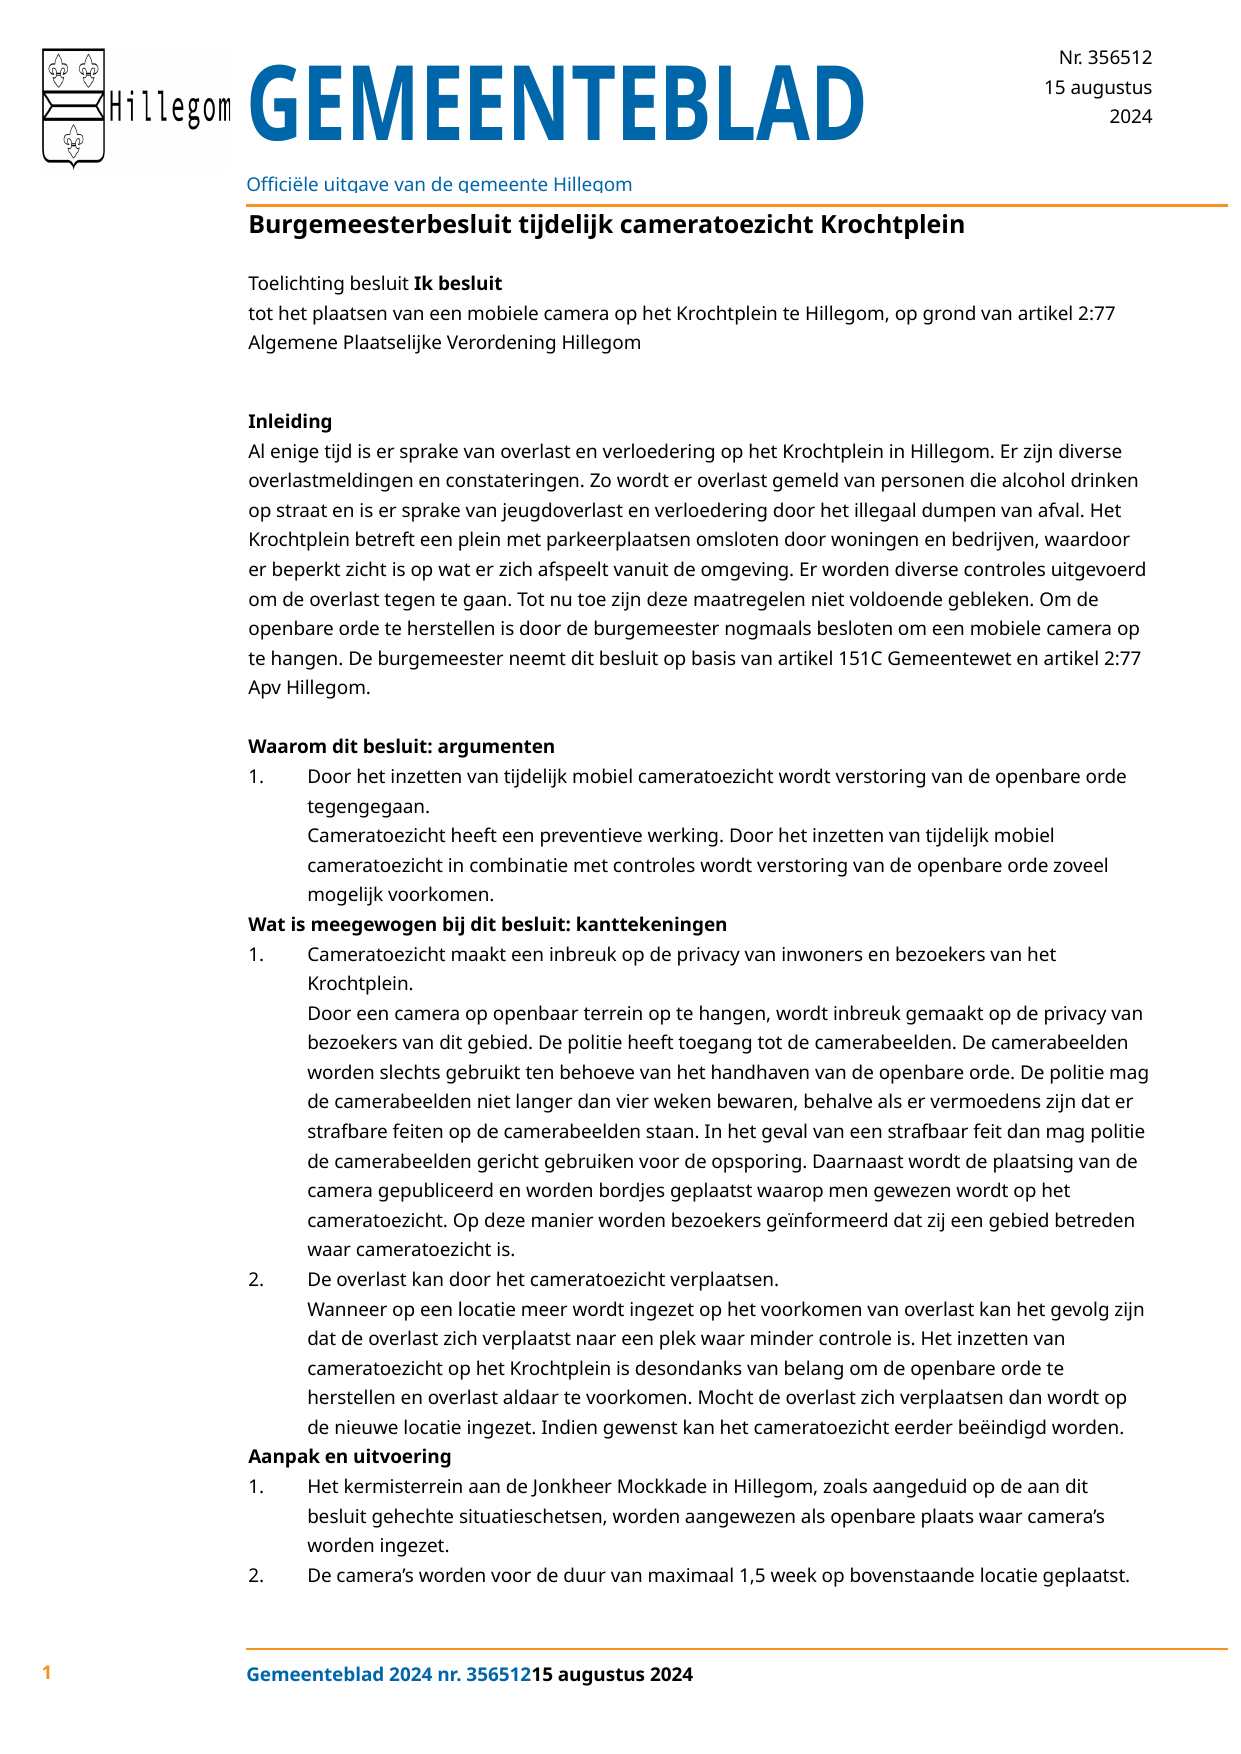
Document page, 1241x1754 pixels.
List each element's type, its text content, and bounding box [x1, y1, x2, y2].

list Het kermisterrein aan de Jonkheer Mockkade in Hillegom, zoals aangeduid op de aan dit besluit gehechte situatieschetsen, worden aangewezen als openbare plaats waar camera’s worden ingezet. [248, 1473, 1152, 1558]
list De overlast kan door het cameratoezicht verplaatsen. [248, 1266, 1152, 1292]
text Burgemeesterbesluit tijdelijk cameratoezicht Krochtplein [248, 207, 1152, 241]
list Cameratoezicht heeft een preventieve werking. Door het inzetten van tijdelijk mobiel cameratoezicht in combinatie met controles wordt verstoring van de openbare orde zoveel mogelijk voorkomen. [248, 822, 1152, 907]
list Cameratoezicht maakt een inbreuk op de privacy van inwoners en bezoekers van het Krochtplein. [248, 941, 1152, 996]
text Inleiding [248, 408, 1152, 434]
text Aanpak en uitvoering [248, 1444, 1152, 1469]
list De camera’s worden voor de duur van maximaal 1,5 week op bovenstaande locatie geplaatst. [248, 1562, 1152, 1588]
text tot het plaatsen van een mobiele camera op het Krochtplein te Hillegom, op grond van artikel 2:77 Algemene Plaatselijke Verordening Hillegom [248, 300, 1152, 355]
text Toelichting besluit Ik besluit [248, 270, 1152, 296]
list Door een camera op openbaar terrein op te hangen, wordt inbreuk gemaakt op de privacy van bezoekers van dit gebied. De politie heeft toegang tot de camerabeelden. De camerabeelden worden slechts gebruikt ten behoeve van het handhaven van de openbare orde. De politie mag de camerabeelden niet langer dan vier weken bewaren, behalve als er vermoedens zijn dat er strafbare feiten op de camerabeelden staan. In het geval van een strafbaar feit dan mag politie de camerabeelden gericht gebruiken voor de opsporing. Daarnaast wordt de plaatsing van de camera gepubliceerd en worden bordjes geplaatst waarop men gewezen wordt op het cameratoezicht. Op deze manier worden bezoekers geïnformeerd dat zij een gebied betreden waar cameratoezicht is. [248, 1000, 1152, 1262]
picture [41, 47, 231, 172]
list Door het inzetten van tijdelijk mobiel cameratoezicht wordt verstoring van de openbare orde tegengegaan. [248, 763, 1152, 819]
text Al enige tijd is er sprake van overlast en verloedering op het Krochtplein in Hillegom. Er zijn diverse overlastmeldingen en constateringen. Zo wordt er overlast gemeld van personen die alcohol drinken op straat en is er sprake van jeugdoverlast en verloedering door het illegaal dumpen van afval. Het Krochtplein betreft een plein met parkeerplaatsen omsloten door woningen en bedrijven, waardoor er beperkt zicht is op wat er zich afspeelt vanuit de omgeving. Er worden diverse controles uitgevoerd om de overlast tegen te gaan. Tot nu toe zijn deze maatregelen niet voldoende gebleken. Om de openbare orde te herstellen is door de burgemeester nogmaals besloten om een mobiele camera op te hangen. De burgemeester neemt dit besluit op basis van artikel 151C Gemeentewet en artikel 2:77 Apv Hillegom. [248, 438, 1152, 700]
text Waarom dit besluit: argumenten [248, 734, 1152, 759]
list Wanneer op een locatie meer wordt ingezet op het voorkomen van overlast kan het gevolg zijn dat de overlast zich verplaatst naar een plek waar minder controle is. Het inzetten van cameratoezicht op het Krochtplein is desondanks van belang om de openbare orde te herstellen en overlast aldaar te voorkomen. Mocht de overlast zich verplaatsen dan wordt op de nieuwe locatie ingezet. Indien gewenst kan het cameratoezicht eerder beëindigd worden. [248, 1296, 1152, 1440]
text Wat is meegewogen bij dit besluit: kanttekeningen [248, 911, 1152, 937]
